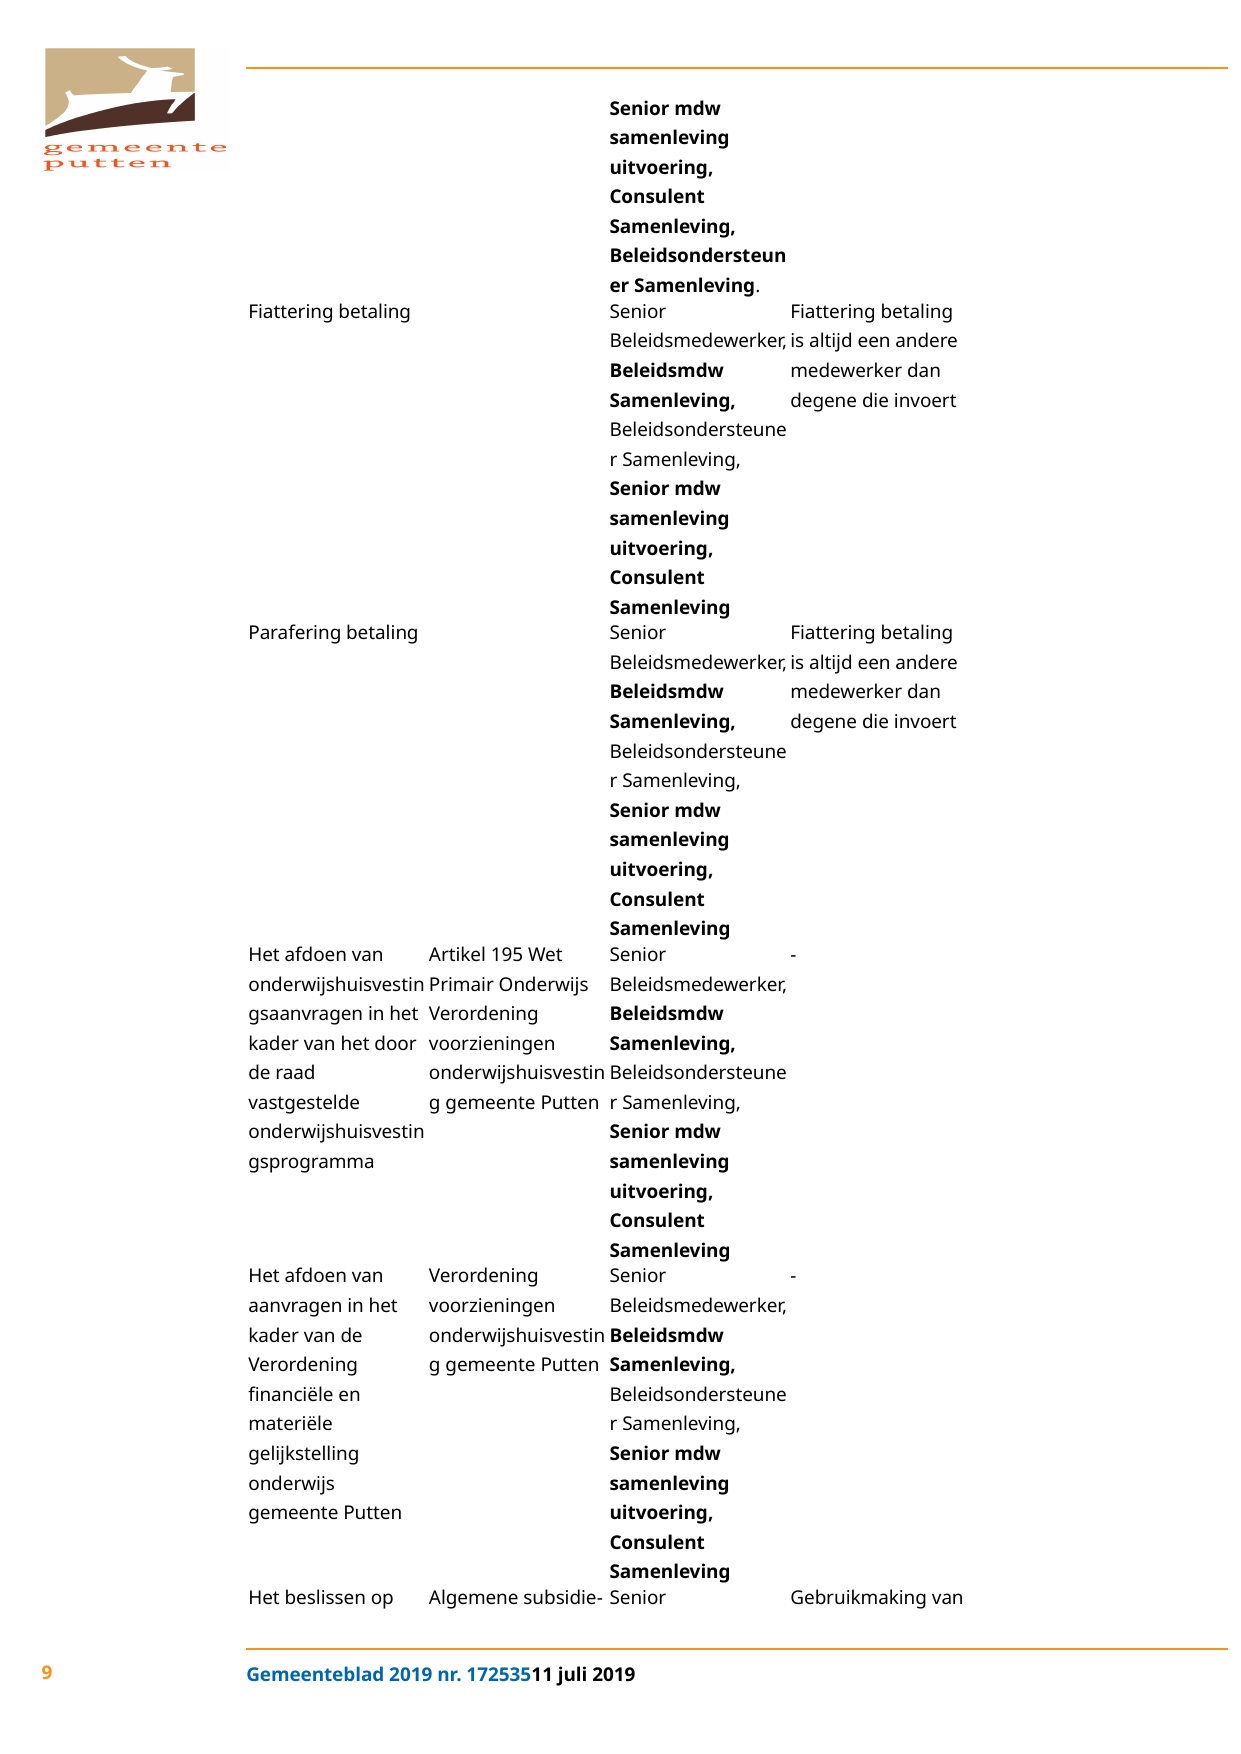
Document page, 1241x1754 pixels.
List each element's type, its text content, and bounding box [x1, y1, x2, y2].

table_cell - [790, 95, 971, 298]
table_cell Gebruikmaking van [790, 1584, 971, 1610]
table_cell [429, 620, 609, 941]
table_cell Het afdoen van aanvragen in het kader van de Verordening financiële en materiële gelijkstelling onderwijs gemeente Putten [248, 1263, 429, 1584]
table_cell Verordening voorzieningen onderwijshuisvesting gemeente Putten [429, 1263, 609, 1584]
table_cell Algemene subsidie- [429, 1584, 609, 1610]
table_cell Senior Beleidsmedewerker, Beleidsmdw Samenleving, Beleidsondersteuner Samenleving, Senior mdw samenleving uitvoering, Consulent Samenleving [609, 941, 790, 1263]
table_cell Fiattering betaling [248, 298, 429, 619]
table_cell Senior mdw samenleving uitvoering, Consulent Samenleving, Beleidsondersteuner Samenleving. [609, 95, 790, 298]
table_cell Parafering betaling [248, 620, 429, 941]
table_cell Fiattering betaling is altijd een andere medewerker dan degene die invoert [790, 298, 971, 619]
table_cell - [790, 941, 971, 1263]
table_cell [429, 95, 609, 298]
table_cell Artikel 195 Wet Primair Onderwijs Verordening voorzieningen onderwijshuisvesting gemeente Putten [429, 941, 609, 1263]
table_cell Het afdoen van onderwijshuisvestingsaanvragen in het kader van het door de raad vastgestelde onderwijshuisvestingsprogramma [248, 941, 429, 1263]
table_cell - [790, 1263, 971, 1584]
table_cell [429, 298, 609, 619]
table_cell Fiattering betaling is altijd een andere medewerker dan degene die invoert [790, 620, 971, 941]
table_cell Senior Beleidsmedewerker, Beleidsmdw Samenleving, Beleidsondersteuner Samenleving, Senior mdw samenleving uitvoering, Consulent Samenleving [609, 298, 790, 619]
table_cell Het beslissen op [248, 1584, 429, 1610]
table_cell Senior Beleidsmedewerker, Beleidsmdw Samenleving, Beleidsondersteuner Samenleving, Senior mdw samenleving uitvoering, Consulent Samenleving [609, 1263, 790, 1584]
table_cell Senior Beleidsmedewerker, Beleidsmdw Samenleving, Beleidsondersteuner Samenleving, Senior mdw samenleving uitvoering, Consulent Samenleving [609, 620, 790, 941]
picture [41, 47, 231, 172]
table_cell Senior [609, 1584, 790, 1610]
table_cell [248, 95, 429, 298]
